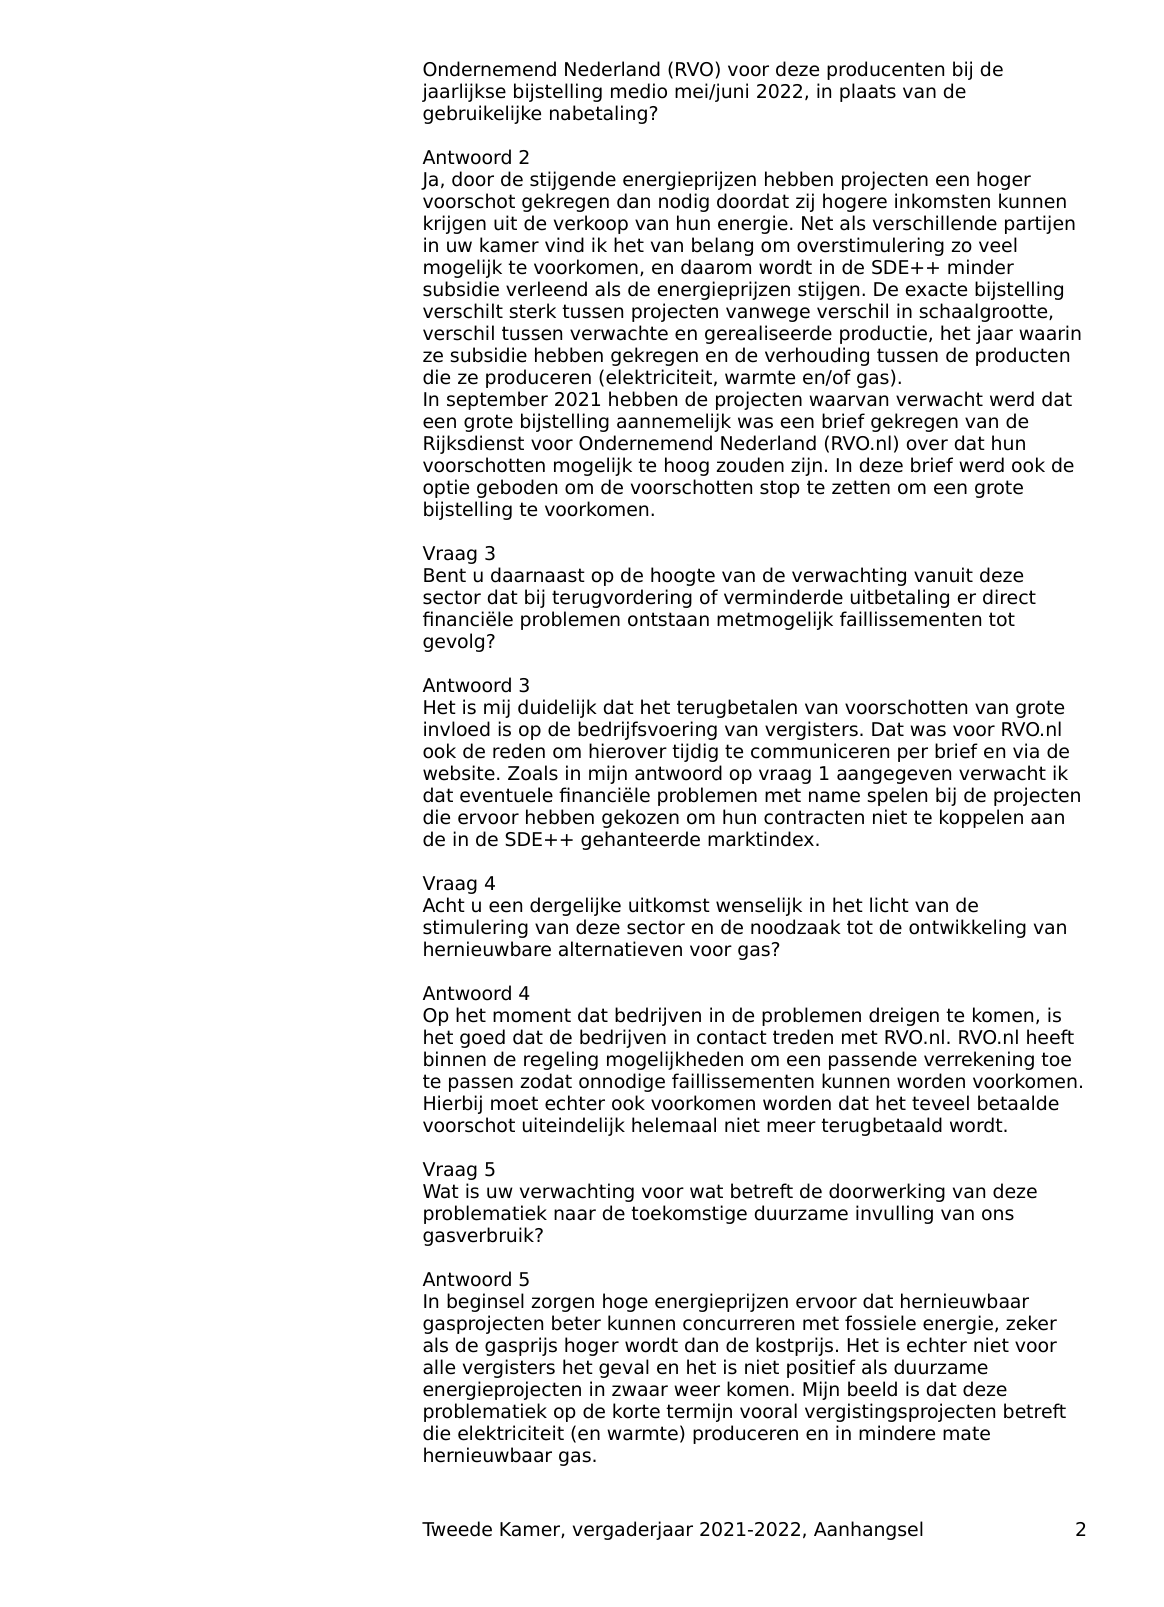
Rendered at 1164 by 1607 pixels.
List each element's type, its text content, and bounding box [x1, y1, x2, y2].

text Ondernemend Nederland (RVO) voor deze producenten bij de jaarlijkse bijstelling medio mei/juni 2022, in plaats van de gebruikelijke nabetaling? [422, 59, 1087, 125]
text Antwoord 3 [422, 675, 1087, 697]
text Vraag 3 [422, 543, 1087, 565]
text Antwoord 4 [422, 983, 1087, 1005]
text Ja, door de stijgende energieprijzen hebben projecten een hoger voorschot gekregen dan nodig doordat zij hogere inkomsten kunnen krijgen uit de verkoop van hun energie. Net als verschillende partijen in uw kamer vind ik het van belang om overstimulering zo veel mogelijk te voorkomen, en daarom wordt in de SDE++ minder subsidie verleend als de energieprijzen stijgen. De exacte bijstelling verschilt sterk tussen projecten vanwege verschil in schaalgrootte, verschil tussen verwachte en gerealiseerde productie, het jaar waarin ze subsidie hebben gekregen en de verhouding tussen de producten die ze produceren (elektriciteit, warmte en/of gas). [422, 169, 1087, 389]
text Vraag 5 [422, 1159, 1087, 1181]
text Vraag 4 [422, 873, 1087, 895]
text Acht u een dergelijke uitkomst wenselijk in het licht van de stimulering van deze sector en de noodzaak tot de ontwikkeling van hernieuwbare alternatieven voor gas? [422, 895, 1087, 961]
text In september 2021 hebben de projecten waarvan verwacht werd dat een grote bijstelling aannemelijk was een brief gekregen van de Rijksdienst voor Ondernemend Nederland (RVO.nl) over dat hun voorschotten mogelijk te hoog zouden zijn. In deze brief werd ook de optie geboden om de voorschotten stop te zetten om een grote bijstelling te voorkomen. [422, 389, 1087, 521]
text In beginsel zorgen hoge energieprijzen ervoor dat hernieuwbaar gasprojecten beter kunnen concurreren met fossiele energie, zeker als de gasprijs hoger wordt dan de kostprijs. Het is echter niet voor alle vergisters het geval en het is niet positief als duurzame energieprojecten in zwaar weer komen. Mijn beeld is dat deze problematiek op de korte termijn vooral vergistingsprojecten betreft die elektriciteit (en warmte) produceren en in mindere mate hernieuwbaar gas. [422, 1291, 1087, 1467]
text Op het moment dat bedrijven in de problemen dreigen te komen, is het goed dat de bedrijven in contact treden met RVO.nl. RVO.nl heeft binnen de regeling mogelijkheden om een passende verrekening toe te passen zodat onnodige faillissementen kunnen worden voorkomen. Hierbij moet echter ook voorkomen worden dat het teveel betaalde voorschot uiteindelijk helemaal niet meer terugbetaald wordt. [422, 1005, 1087, 1137]
text Wat is uw verwachting voor wat betreft de doorwerking van deze problematiek naar de toekomstige duurzame invulling van ons gasverbruik? [422, 1181, 1087, 1247]
text Antwoord 5 [422, 1269, 1087, 1291]
text Antwoord 2 [422, 147, 1087, 169]
text Bent u daarnaast op de hoogte van de verwachting vanuit deze sector dat bij terugvordering of verminderde uitbetaling er direct financiële problemen ontstaan metmogelijk faillissementen tot gevolg? [422, 565, 1087, 653]
text Het is mij duidelijk dat het terugbetalen van voorschotten van grote invloed is op de bedrijfsvoering van vergisters. Dat was voor RVO.nl ook de reden om hierover tijdig te communiceren per brief en via de website. Zoals in mijn antwoord op vraag 1 aangegeven verwacht ik dat eventuele financiële problemen met name spelen bij de projecten die ervoor hebben gekozen om hun contracten niet te koppelen aan de in de SDE++ gehanteerde marktindex. [422, 697, 1087, 851]
